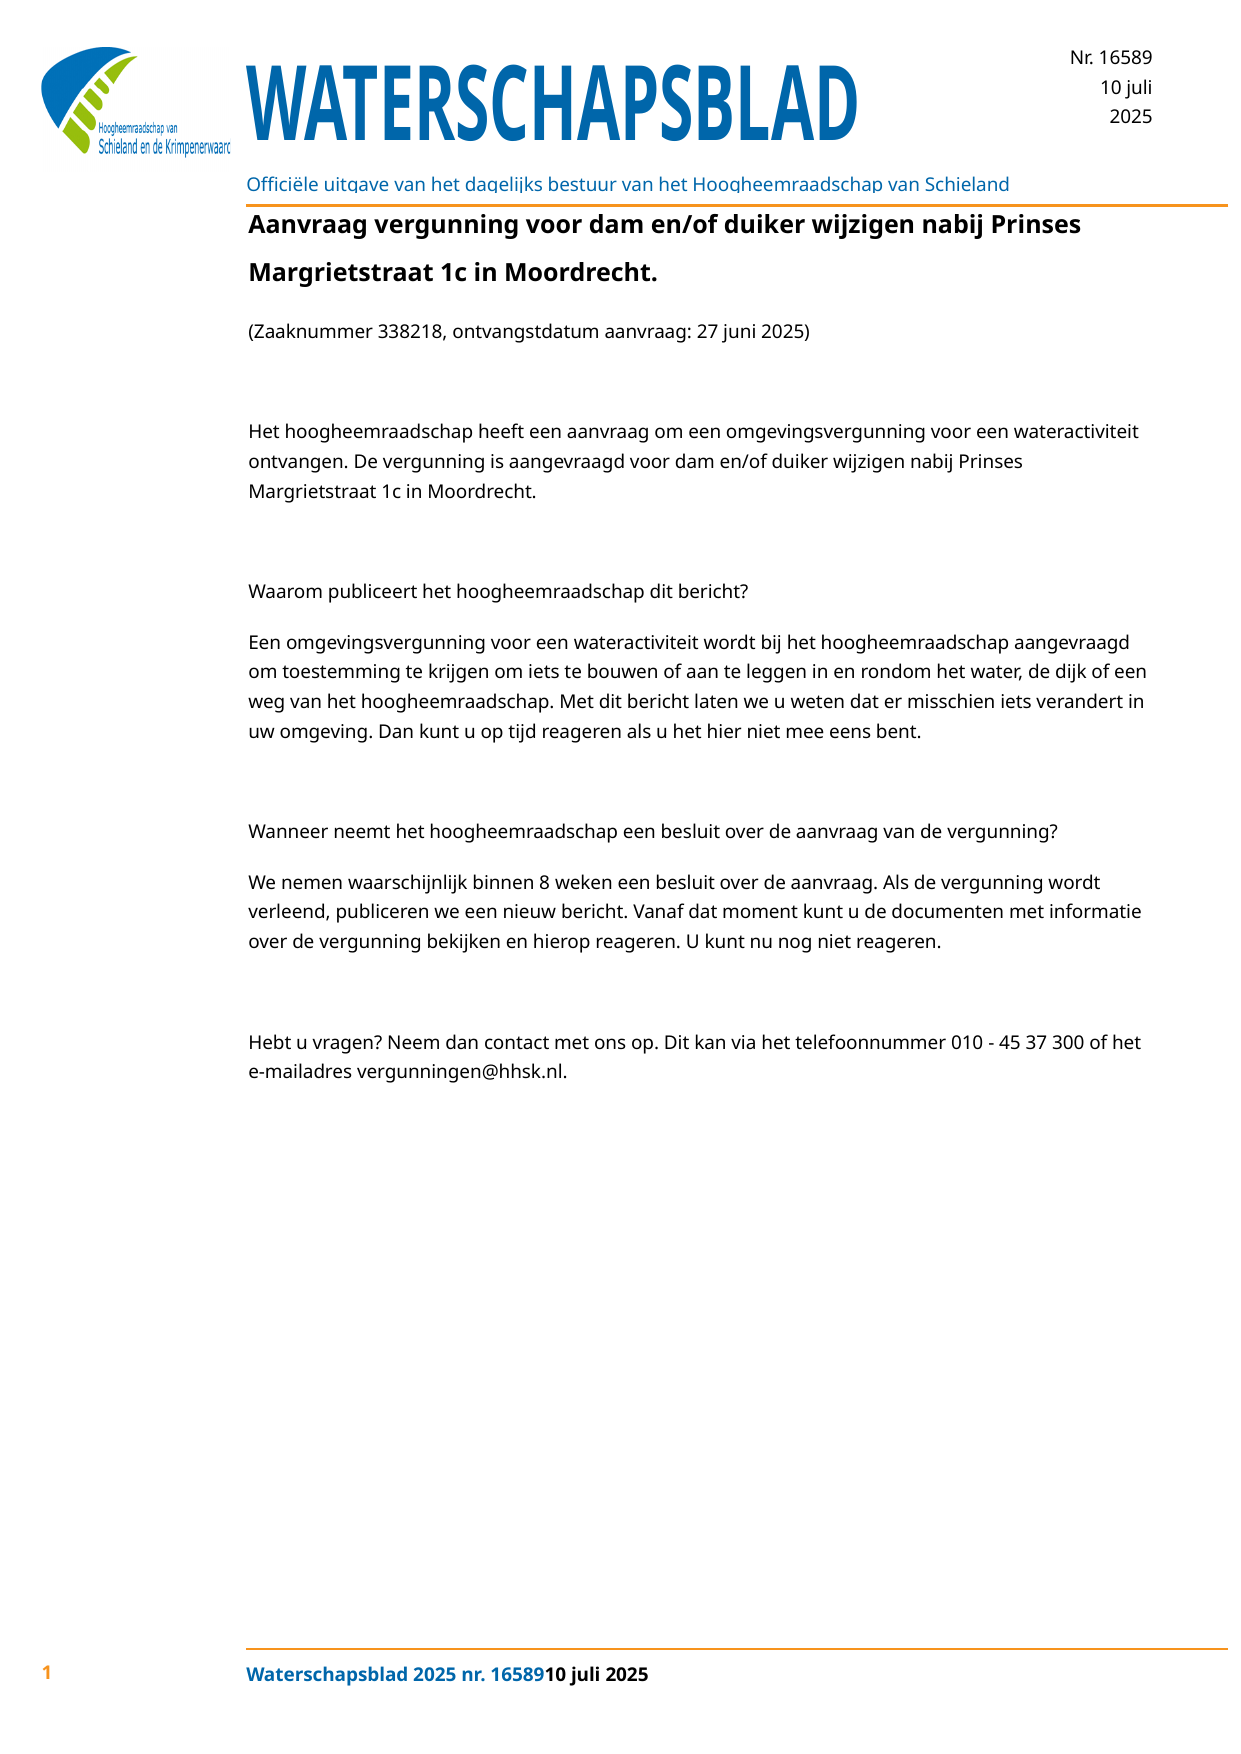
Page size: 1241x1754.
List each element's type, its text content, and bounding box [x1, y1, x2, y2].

text Het hoogheemraadschap heeft een aanvraag om een omgevingsvergunning voor een wateractiviteit ontvangen. De vergunning is aangevraagd voor dam en/of duiker wijzigen nabij Prinses Margrietstraat 1c in Moordrecht. [248, 419, 1152, 504]
text (Zaaknummer 338218, ontvangstdatum aanvraag: 27 juni 2025) [248, 318, 1152, 344]
text Hebt u vragen? Neem dan contact met ons op. Dit kan via het telefoonnummer 010 - 45 37 300 of het e-mailadres vergunningen@hhsk.nl. [248, 1029, 1152, 1084]
picture [41, 47, 231, 172]
text Aanvraag vergunning voor dam en/of duiker wijzigen nabij Prinses Margrietstraat 1c in Moordrecht. [248, 207, 1152, 288]
text Wanneer neemt het hoogheemraadschap een besluit over de aanvraag van de vergunning? [248, 819, 1152, 844]
text Een omgevingsvergunning voor een wateractiviteit wordt bij het hoogheemraadschap aangevraagd om toestemming te krijgen om iets te bouwen of aan te leggen in en rondom het water, de dijk of een weg van het hoogheemraadschap. Met dit bericht laten we u weten dat er misschien iets verandert in uw omgeving. Dan kunt u op tijd reageren als u het hier niet mee eens bent. [248, 629, 1152, 744]
text Waarom publiceert het hoogheemraadschap dit bericht? [248, 579, 1152, 604]
text We nemen waarschijnlijk binnen 8 weken een besluit over de aanvraag. Als de vergunning wordt verleend, publiceren we een nieuw bericht. Vanaf dat moment kunt u de documenten met informatie over de vergunning bekijken en hierop reageren. U kunt nu nog niet reageren. [248, 869, 1152, 954]
